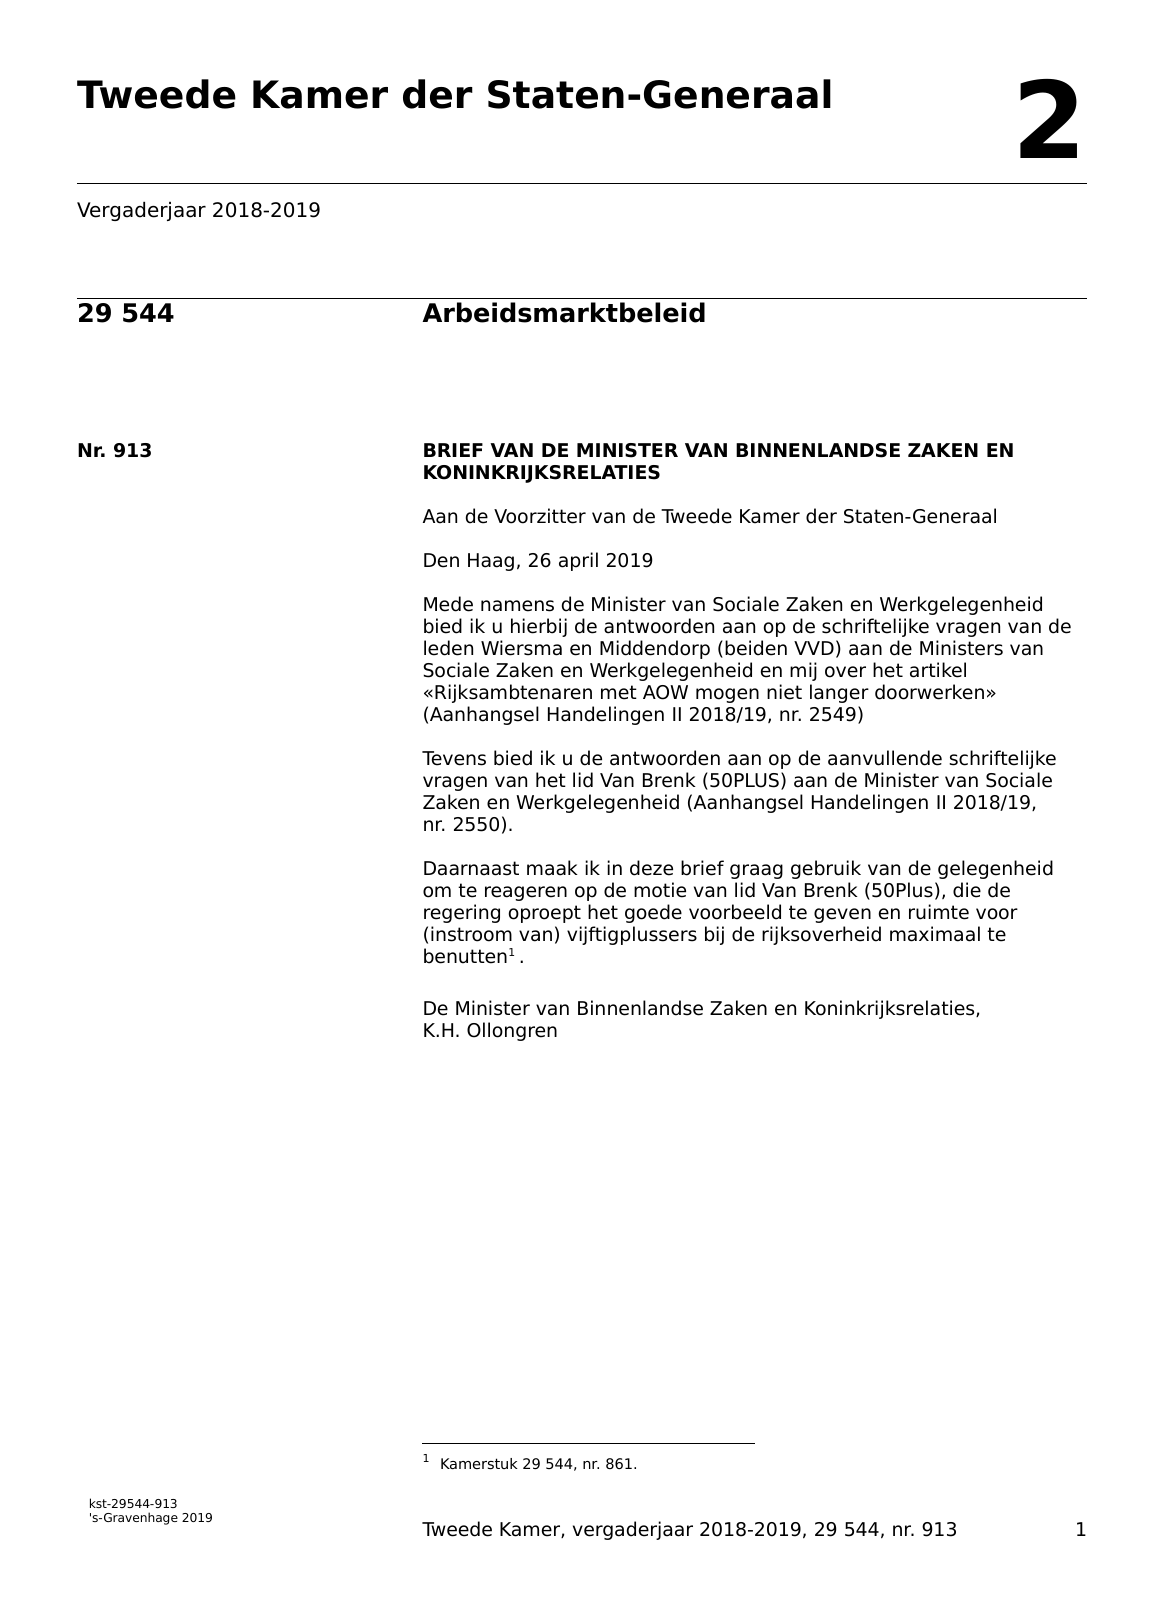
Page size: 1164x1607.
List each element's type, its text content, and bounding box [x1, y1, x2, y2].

table_cell Vergaderjaar 2018-2019 [77, 184, 1087, 298]
text Mede namens de Minister van Sociale Zaken en Werkgelegenheid bied ik u hierbij de antwoorden aan op de schriftelijke vragen van de leden Wiersma en Middendorp (beiden VVD) aan de Ministers van Sociale Zaken en Werkgelegenheid en mij over het artikel «Rijksambtenaren met AOW mogen niet langer doorwerken» (Aanhangsel Handelingen II 2018/19, nr. 2549) [422, 594, 1087, 726]
text De Minister van Binnenlandse Zaken en Koninkrijksrelaties, K.H. Ollongren [422, 998, 1087, 1042]
text Daarnaast maak ik in deze brief graag gebruik van de gelegenheid om te reageren op de motie van lid Van Brenk (50Plus), die de regering oproept het goede voorbeeld te geven en ruimte voor (instroom van) vijftigplussers bij de rijksoverheid maximaal te benutten. [422, 858, 1087, 968]
text kst-29544-913 [88, 1497, 323, 1511]
text Aan de Voorzitter van de Tweede Kamer der Staten-Generaal [422, 506, 1087, 528]
subtitle 29 544 Arbeidsmarktbeleid [77, 299, 1087, 329]
text Den Haag, 26 april 2019 [422, 550, 1087, 572]
text 's-Gravenhage 2019 [88, 1511, 323, 1525]
table_header 2 [886, 59, 1087, 183]
subtitle Nr. 913 BRIEF VAN DE MINISTER VAN BINNENLANDSE ZAKEN EN KONINKRIJKSRELATIES [77, 440, 1087, 484]
text Kamerstuk 29 544, nr. 861. [422, 1452, 1087, 1474]
table_header Tweede Kamer der Staten-Generaal [77, 59, 886, 183]
text Tevens bied ik u de antwoorden aan op de aanvullende schriftelijke vragen van het lid Van Brenk (50PLUS) aan de Minister van Sociale Zaken en Werkgelegenheid (Aanhangsel Handelingen II 2018/19, nr. 2550). [422, 748, 1087, 836]
